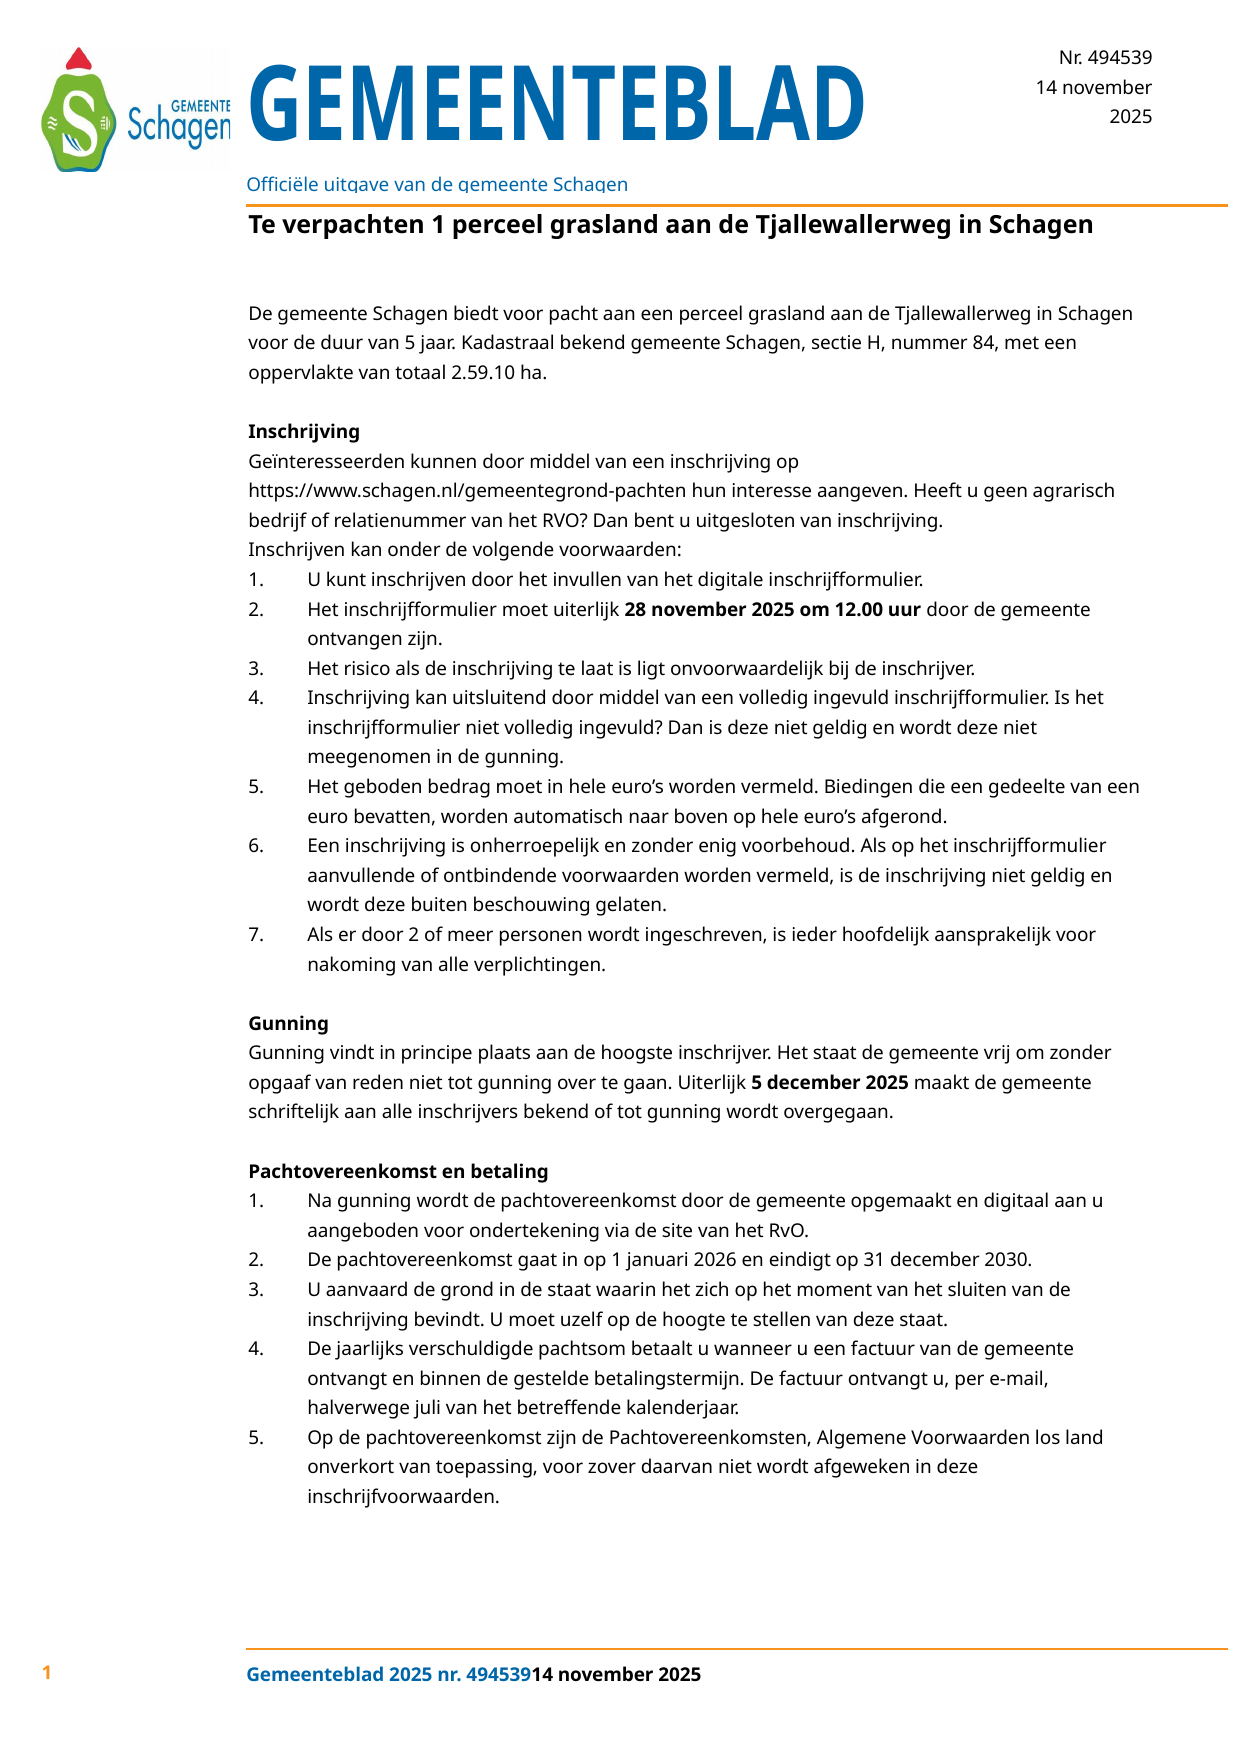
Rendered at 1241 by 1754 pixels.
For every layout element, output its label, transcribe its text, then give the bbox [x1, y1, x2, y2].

list U kunt inschrijven door het invullen van het digitale inschrijfformulier. [248, 566, 1152, 592]
text Pachtovereenkomst en betaling [248, 1158, 1152, 1183]
text Gunning vindt in principe plaats aan de hoogste inschrijver. Het staat de gemeente vrij om zonder opgaaf van reden niet tot gunning over te gaan. Uiterlijk 5 december 2025 maakt de gemeente schriftelijk aan alle inschrijvers bekend of tot gunning wordt overgegaan. [248, 1039, 1152, 1124]
list Het inschrijfformulier moet uiterlijk 28 november 2025 om 12.00 uur door de gemeente ontvangen zijn. [248, 596, 1152, 651]
list Op de pachtovereenkomst zijn de Pachtovereenkomsten, Algemene Voorwaarden los land onverkort van toepassing, voor zover daarvan niet wordt afgeweken in deze inschrijfvoorwaarden. [248, 1424, 1152, 1509]
list U aanvaard de grond in de staat waarin het zich op het moment van het sluiten van de inschrijving bevindt. U moet uzelf op de hoogte te stellen van deze staat. [248, 1276, 1152, 1331]
text Inschrijving [248, 418, 1152, 444]
list Het geboden bedrag moet in hele euro’s worden vermeld. Biedingen die een gedeelte van een euro bevatten, worden automatisch naar boven op hele euro’s afgerond. [248, 773, 1152, 828]
list De pachtovereenkomst gaat in op 1 januari 2026 en eindigt op 31 december 2030. [248, 1247, 1152, 1272]
text De gemeente Schagen biedt voor pacht aan een perceel grasland aan de Tjallewallerweg in Schagen voor de duur van 5 jaar. Kadastraal bekend gemeente Schagen, sectie H, nummer 84, met een oppervlakte van totaal 2.59.10 ha. [248, 300, 1152, 385]
list Het risico als de inschrijving te laat is ligt onvoorwaardelijk bij de inschrijver. [248, 655, 1152, 681]
list Als er door 2 of meer personen wordt ingeschreven, is ieder hoofdelijk aansprakelijk voor nakoming van alle verplichtingen. [248, 921, 1152, 976]
text Te verpachten 1 perceel grasland aan de Tjallewallerweg in Schagen [248, 207, 1152, 241]
list Inschrijving kan uitsluitend door middel van een volledig ingevuld inschrijfformulier. Is het inschrijfformulier niet volledig ingevuld? Dan is deze niet geldig en wordt deze niet meegenomen in de gunning. [248, 684, 1152, 769]
list De jaarlijks verschuldigde pachtsom betaalt u wanneer u een factuur van de gemeente ontvangt en binnen de gestelde betalingstermijn. De factuur ontvangt u, per e-mail, halverwege juli van het betreffende kalenderjaar. [248, 1335, 1152, 1420]
list Een inschrijving is onherroepelijk en zonder enig voorbehoud. Als op het inschrijfformulier aanvullende of ontbindende voorwaarden worden vermeld, is de inschrijving niet geldig en wordt deze buiten beschouwing gelaten. [248, 832, 1152, 917]
text Geïnteresseerden kunnen door middel van een inschrijving op https://www.schagen.nl/gemeentegrond-pachten hun interesse aangeven. Heeft u geen agrarisch bedrijf of relatienummer van het RVO? Dan bent u uitgesloten van inschrijving. [248, 448, 1152, 533]
list Na gunning wordt de pachtovereenkomst door de gemeente opgemaakt en digitaal aan u aangeboden voor ondertekening via de site van het RvO. [248, 1187, 1152, 1243]
text Gunning [248, 1010, 1152, 1036]
text Inschrijven kan onder de volgende voorwaarden: [248, 537, 1152, 562]
picture [41, 47, 231, 172]
